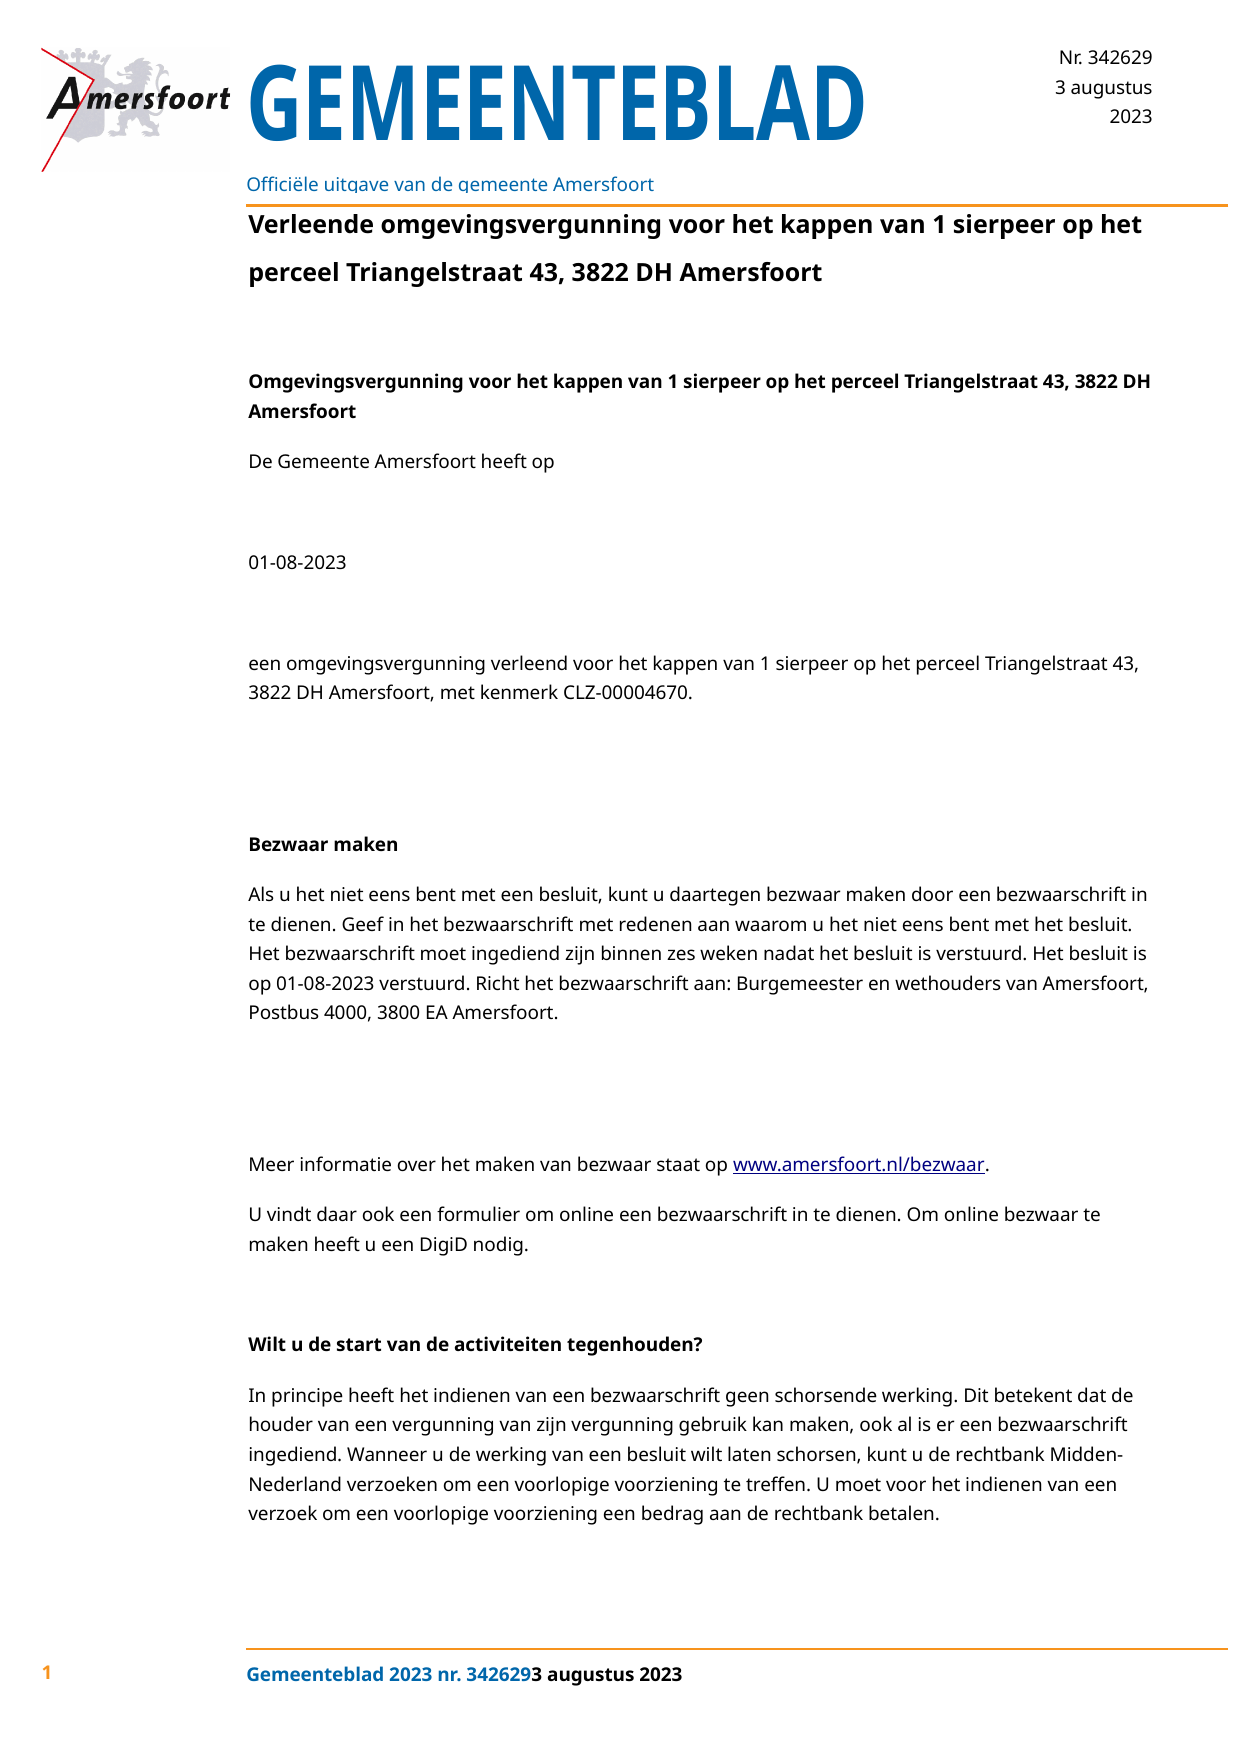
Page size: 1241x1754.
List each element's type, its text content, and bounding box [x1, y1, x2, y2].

text een omgevingsvergunning verleend voor het kappen van 1 sierpeer op het perceel Triangelstraat 43, 3822 DH Amersfoort, met kenmerk CLZ-00004670. [248, 650, 1152, 705]
text Bezwaar maken [248, 831, 1152, 857]
text Als u het niet eens bent met een besluit, kunt u daartegen bezwaar maken door een bezwaarschrift in te dienen. Geef in het bezwaarschrift met redenen aan waarom u het niet eens bent met het besluit. Het bezwaarschrift moet ingediend zijn binnen zes weken nadat het besluit is verstuurd. Het besluit is op 01-08-2023 verstuurd. Richt het bezwaarschrift aan: Burgemeester en wethouders van Amersfoort, Postbus 4000, 3800 EA Amersfoort. [248, 881, 1152, 1025]
text Omgevingsvergunning voor het kappen van 1 sierpeer op het perceel Triangelstraat 43, 3822 DH Amersfoort [248, 368, 1152, 424]
picture [41, 47, 231, 172]
text U vindt daar ook een formulier om online een bezwaarschrift in te dienen. Om online bezwaar te maken heeft u een DigiD nodig. [248, 1201, 1152, 1257]
text 01-08-2023 [248, 549, 1152, 575]
text De Gemeente Amersfoort heeft op [248, 448, 1152, 474]
text In principe heeft het indienen van een bezwaarschrift geen schorsende werking. Dit betekent dat de houder van een vergunning van zijn vergunning gebruik kan maken, ook al is er een bezwaarschrift ingediend. Wanneer u de werking van een besluit wilt laten schorsen, kunt u de rechtbank Midden-Nederland verzoeken om een voorlopige voorziening te treffen. U moet voor het indienen van een verzoek om een voorlopige voorziening een bedrag aan de rechtbank betalen. [248, 1382, 1152, 1526]
text Meer informatie over het maken van bezwaar staat op www.amersfoort.nl/bezwaar. [248, 1151, 1152, 1177]
text Wilt u de start van de activiteiten tegenhouden? [248, 1332, 1152, 1357]
text Verleende omgevingsvergunning voor het kappen van 1 sierpeer op het perceel Triangelstraat 43, 3822 DH Amersfoort [248, 207, 1152, 288]
